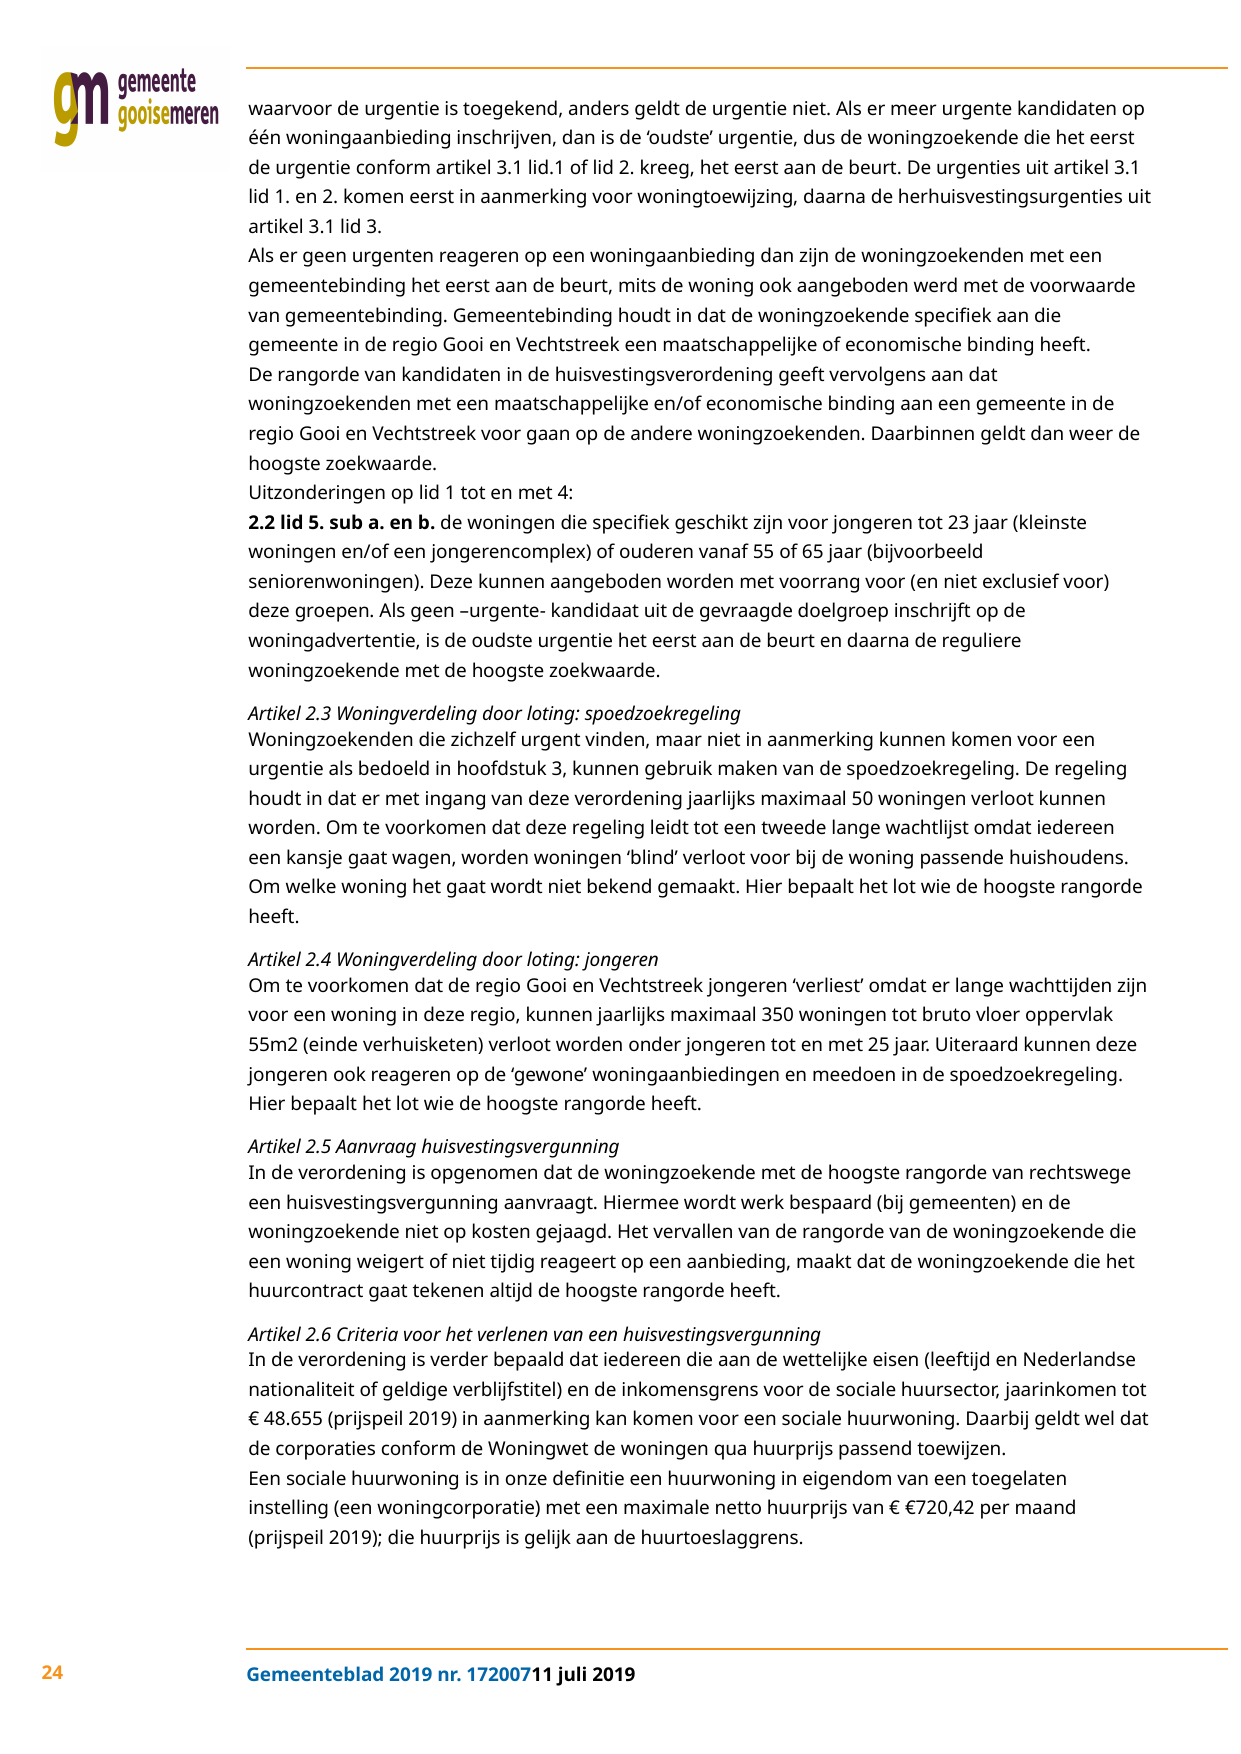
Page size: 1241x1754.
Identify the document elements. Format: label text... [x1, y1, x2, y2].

text waarvoor de urgentie is toegekend, anders geldt de urgentie niet. Als er meer urgente kandidaten op één woningaanbieding inschrijven, dan is de ‘oudste’ urgentie, dus de woningzoekende die het eerst de urgentie conform artikel 3.1 lid.1 of lid 2. kreeg, het eerst aan de beurt. De urgenties uit artikel 3.1 lid 1. en 2. komen eerst in aanmerking voor woningtoewijzing, daarna de herhuisvestingsurgenties uit artikel 3.1 lid 3. [248, 95, 1152, 239]
text Artikel 2.6 Criteria voor het verlenen van een huisvestingsvergunning [248, 1321, 1152, 1346]
text Om te voorkomen dat de regio Gooi en Vechtstreek jongeren ‘verliest’ omdat er lange wachttijden zijn voor een woning in deze regio, kunnen jaarlijks maximaal 350 woningen tot bruto vloer oppervlak 55m2 (einde verhuisketen) verloot worden onder jongeren tot en met 25 jaar. Uiteraard kunnen deze jongeren ook reageren op de ‘gewone’ woningaanbiedingen en meedoen in de spoedzoekregeling. Hier bepaalt het lot wie de hoogste rangorde heeft. [248, 972, 1152, 1116]
text Een sociale huurwoning is in onze definitie een huurwoning in eigendom van een toegelaten instelling (een woningcorporatie) met een maximale netto huurprijs van € €720,42 per maand (prijspeil 2019); die huurprijs is gelijk aan de huurtoeslaggrens. [248, 1465, 1152, 1550]
text Als er geen urgenten reageren op een woningaanbieding dan zijn de woningzoekenden met een gemeentebinding het eerst aan de beurt, mits de woning ook aangeboden werd met de voorwaarde van gemeentebinding. Gemeentebinding houdt in dat de woningzoekende specifiek aan die gemeente in de regio Gooi en Vechtstreek een maatschappelijke of economische binding heeft. [248, 243, 1152, 357]
text Artikel 2.4 Woningverdeling door loting: jongeren [248, 946, 1152, 972]
text Artikel 2.3 Woningverdeling door loting: spoedzoekregeling [248, 700, 1152, 726]
text Artikel 2.5 Aanvraag huisvestingsvergunning [248, 1133, 1152, 1159]
text In de verordening is opgenomen dat de woningzoekende met de hoogste rangorde van rechtswege een huisvestingsvergunning aanvraagt. Hiermee wordt werk bespaard (bij gemeenten) en de woningzoekende niet op kosten gejaagd. Het vervallen van de rangorde van de woningzoekende die een woning weigert of niet tijdig reageert op een aanbieding, maakt dat de woningzoekende die het huurcontract gaat tekenen altijd de hoogste rangorde heeft. [248, 1159, 1152, 1303]
text In de verordening is verder bepaald dat iedereen die aan de wettelijke eisen (leeftijd en Nederlandse nationaliteit of geldige verblijfstitel) en de inkomensgrens voor de sociale huursector, jaarinkomen tot € 48.655 (prijspeil 2019) in aanmerking kan komen voor een sociale huurwoning. Daarbij geldt wel dat de corporaties conform de Woningwet de woningen qua huurprijs passend toewijzen. [248, 1346, 1152, 1461]
text De rangorde van kandidaten in de huisvestingsverordening geeft vervolgens aan dat woningzoekenden met een maatschappelijke en/of economische binding aan een gemeente in de regio Gooi en Vechtstreek voor gaan op de andere woningzoekenden. Daarbinnen geldt dan weer de hoogste zoekwaarde. [248, 361, 1152, 476]
picture [41, 47, 231, 172]
text Uitzonderingen op lid 1 tot en met 4: [248, 479, 1152, 505]
text Woningzoekenden die zichzelf urgent vinden, maar niet in aanmerking kunnen komen voor een urgentie als bedoeld in hoofdstuk 3, kunnen gebruik maken van de spoedzoekregeling. De regeling houdt in dat er met ingang van deze verordening jaarlijks maximaal 50 woningen verloot kunnen worden. Om te voorkomen dat deze regeling leidt tot een tweede lange wachtlijst omdat iedereen een kansje gaat wagen, worden woningen ‘blind’ verloot voor bij de woning passende huishoudens. Om welke woning het gaat wordt niet bekend gemaakt. Hier bepaalt het lot wie de hoogste rangorde heeft. [248, 726, 1152, 929]
text 2.2 lid 5. sub a. en b. de woningen die specifiek geschikt zijn voor jongeren tot 23 jaar (kleinste woningen en/of een jongerencomplex) of ouderen vanaf 55 of 65 jaar (bijvoorbeeld seniorenwoningen). Deze kunnen aangeboden worden met voorrang voor (en niet exclusief voor) deze groepen. Als geen –urgente- kandidaat uit de gevraagde doelgroep inschrijft op de woningadvertentie, is de oudste urgentie het eerst aan de beurt en daarna de reguliere woningzoekende met de hoogste zoekwaarde. [248, 509, 1152, 683]
